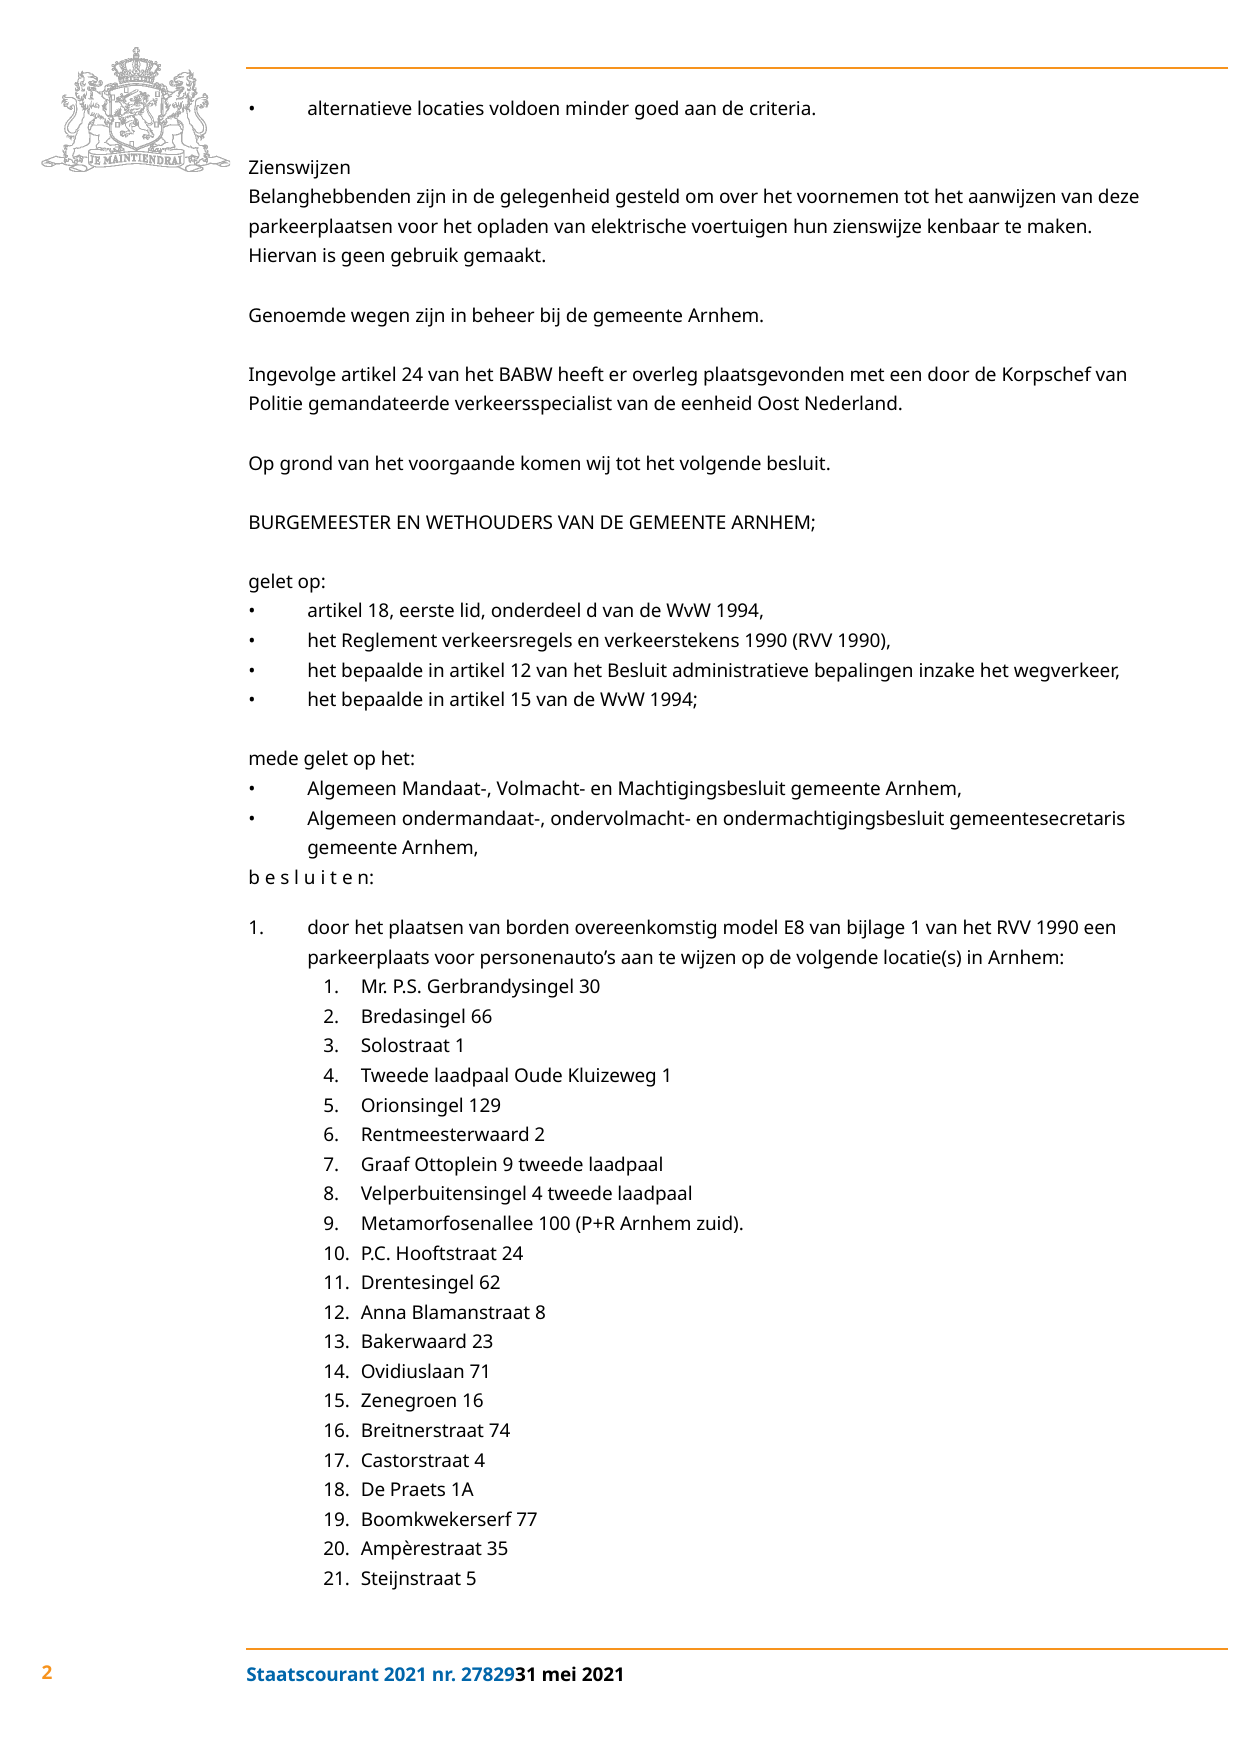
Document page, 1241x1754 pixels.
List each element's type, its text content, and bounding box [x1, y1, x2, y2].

list P.C. Hooftstraat 24 [323, 1240, 1152, 1266]
list Steijnstraat 5 [323, 1565, 1152, 1591]
list Drentesingel 62 [323, 1269, 1152, 1295]
list het bepaalde in artikel 15 van de WvW 1994; [248, 686, 1152, 712]
text Zienswijzen [248, 154, 1152, 180]
text Belanghebbenden zijn in de gelegenheid gesteld om over het voornemen tot het aanwijzen van deze parkeerplaatsen voor het opladen van elektrische voertuigen hun zienswijze kenbaar te maken. Hiervan is geen gebruik gemaakt. [248, 183, 1152, 268]
list Mr. P.S. Gerbrandysingel 30 [323, 973, 1152, 999]
text Ingevolge artikel 24 van het BABW heeft er overleg plaatsgevonden met een door de Korpschef van Politie gemandateerde verkeersspecialist van de eenheid Oost Nederland. [248, 361, 1152, 416]
list Boomkwekerserf 77 [323, 1506, 1152, 1532]
list Orionsingel 129 [323, 1092, 1152, 1118]
list De Praets 1A [323, 1476, 1152, 1502]
picture [41, 47, 231, 172]
list Ovidiuslaan 71 [323, 1358, 1152, 1384]
list Algemeen ondermandaat-, ondervolmacht- en ondermachtigingsbesluit gemeentesecretaris gemeente Arnhem, [248, 805, 1152, 860]
list Graaf Ottoplein 9 tweede laadpaal [323, 1151, 1152, 1177]
list het Reglement verkeersregels en verkeerstekens 1990 (RVV 1990), [248, 627, 1152, 653]
list Velperbuitensingel 4 tweede laadpaal [323, 1181, 1152, 1206]
text Genoemde wegen zijn in beheer bij de gemeente Arnhem. [248, 302, 1152, 328]
list Bredasingel 66 [323, 1003, 1152, 1029]
list Algemeen Mandaat-, Volmacht- en Machtigingsbesluit gemeente Arnhem, [248, 775, 1152, 801]
list door het plaatsen van borden overeenkomstig model E8 van bijlage 1 van het RVV 1990 een parkeerplaats voor personenauto’s aan te wijzen op de volgende locatie(s) in Arnhem: [248, 914, 1152, 970]
text Op grond van het voorgaande komen wij tot het volgende besluit. [248, 450, 1152, 476]
list Ampèrestraat 35 [323, 1536, 1152, 1561]
text gelet op: [248, 568, 1152, 594]
list Tweede laadpaal Oude Kluizeweg 1 [323, 1062, 1152, 1088]
list Metamorfosenallee 100 (P+R Arnhem zuid). [323, 1210, 1152, 1236]
text b e s l u i t e n: [248, 864, 1152, 890]
list Rentmeesterwaard 2 [323, 1121, 1152, 1147]
list Breitnerstraat 74 [323, 1417, 1152, 1443]
list artikel 18, eerste lid, onderdeel d van de WvW 1994, [248, 598, 1152, 623]
list alternatieve locaties voldoen minder goed aan de criteria. [248, 95, 1152, 121]
list het bepaalde in artikel 12 van het Besluit administratieve bepalingen inzake het wegverkeer, [248, 657, 1152, 683]
list Anna Blamanstraat 8 [323, 1299, 1152, 1325]
text BURGEMEESTER EN WETHOUDERS VAN DE GEMEENTE ARNHEM; [248, 509, 1152, 535]
list Zenegroen 16 [323, 1388, 1152, 1413]
list Solostraat 1 [323, 1033, 1152, 1058]
list Castorstraat 4 [323, 1447, 1152, 1473]
list Bakerwaard 23 [323, 1328, 1152, 1354]
text mede gelet op het: [248, 746, 1152, 771]
